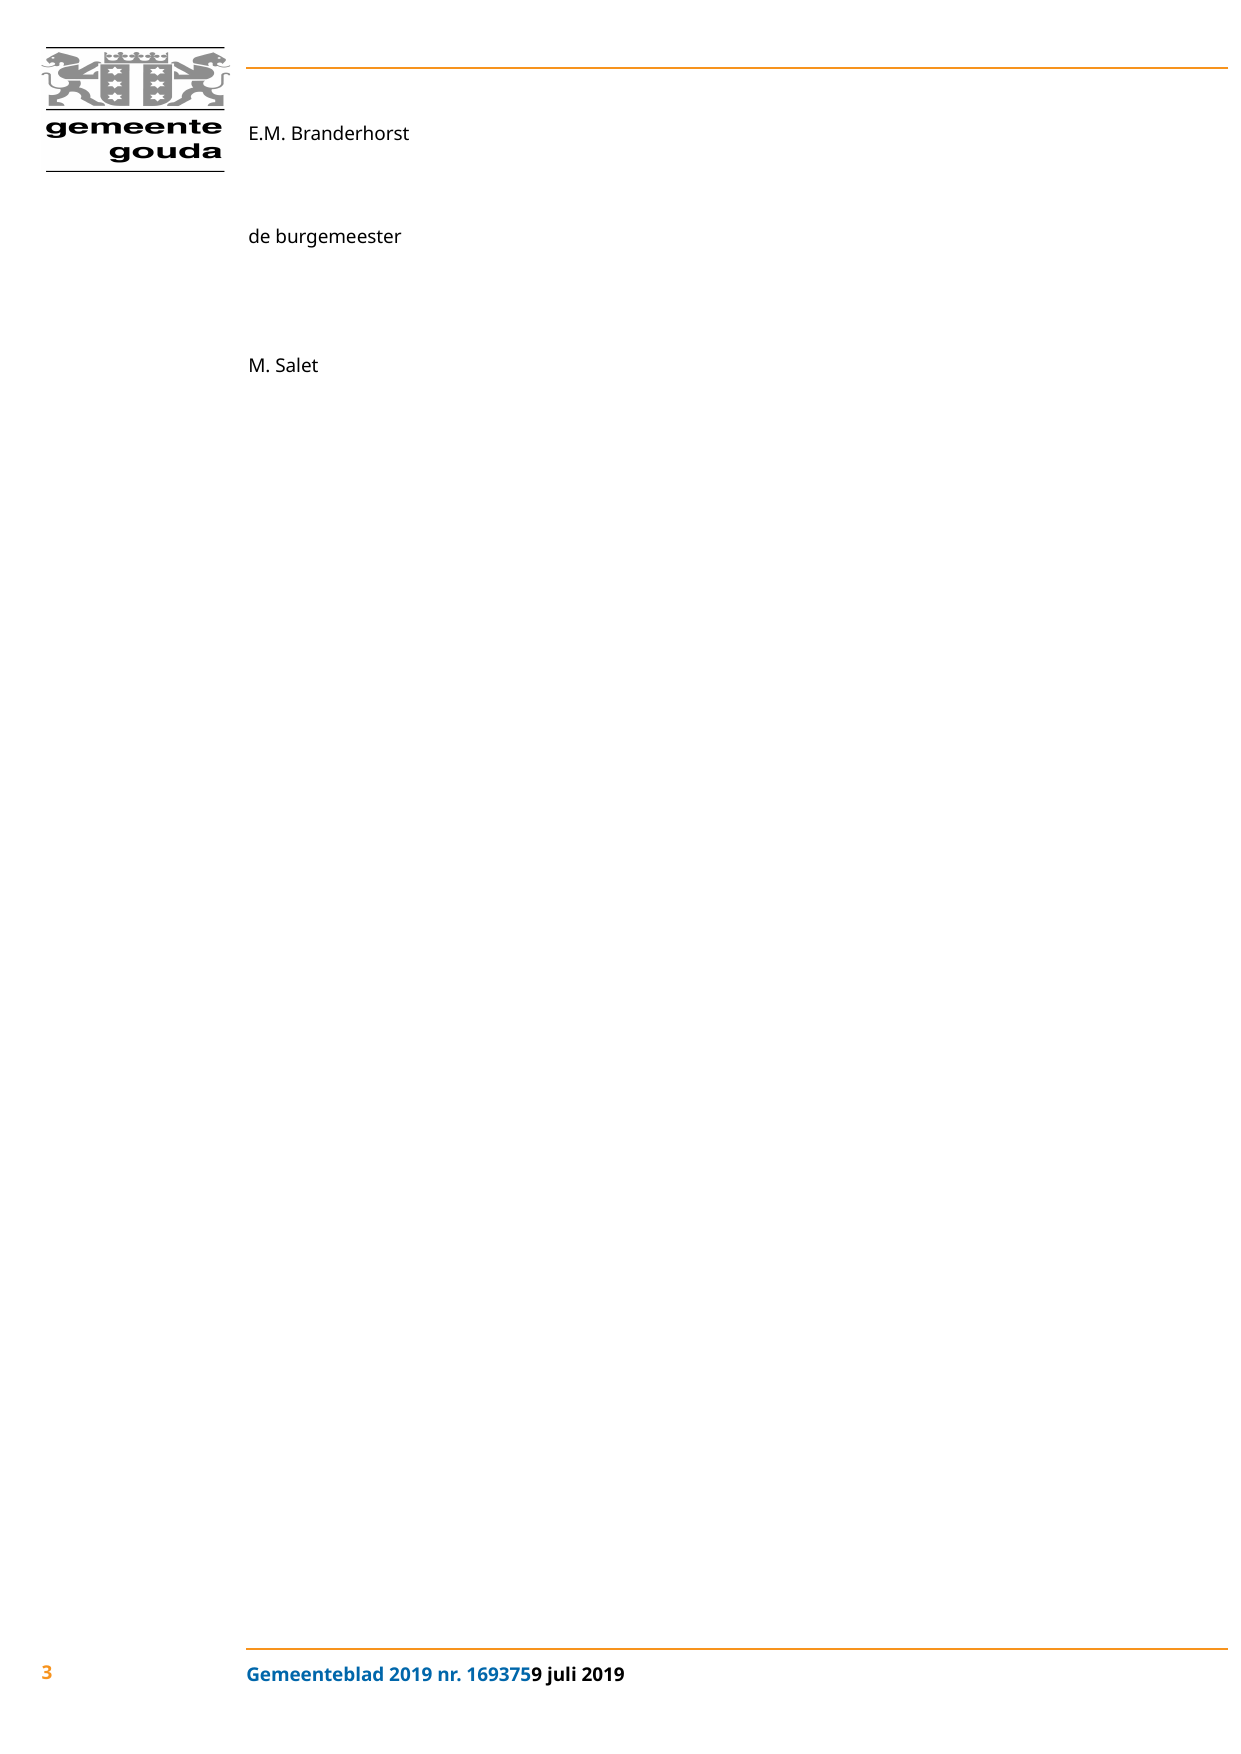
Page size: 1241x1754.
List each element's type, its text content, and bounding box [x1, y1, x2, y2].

text M. Salet [248, 352, 1152, 378]
text E.M. Branderhorst [248, 121, 1152, 146]
picture [41, 47, 231, 172]
text de burgemeester [248, 223, 1152, 249]
